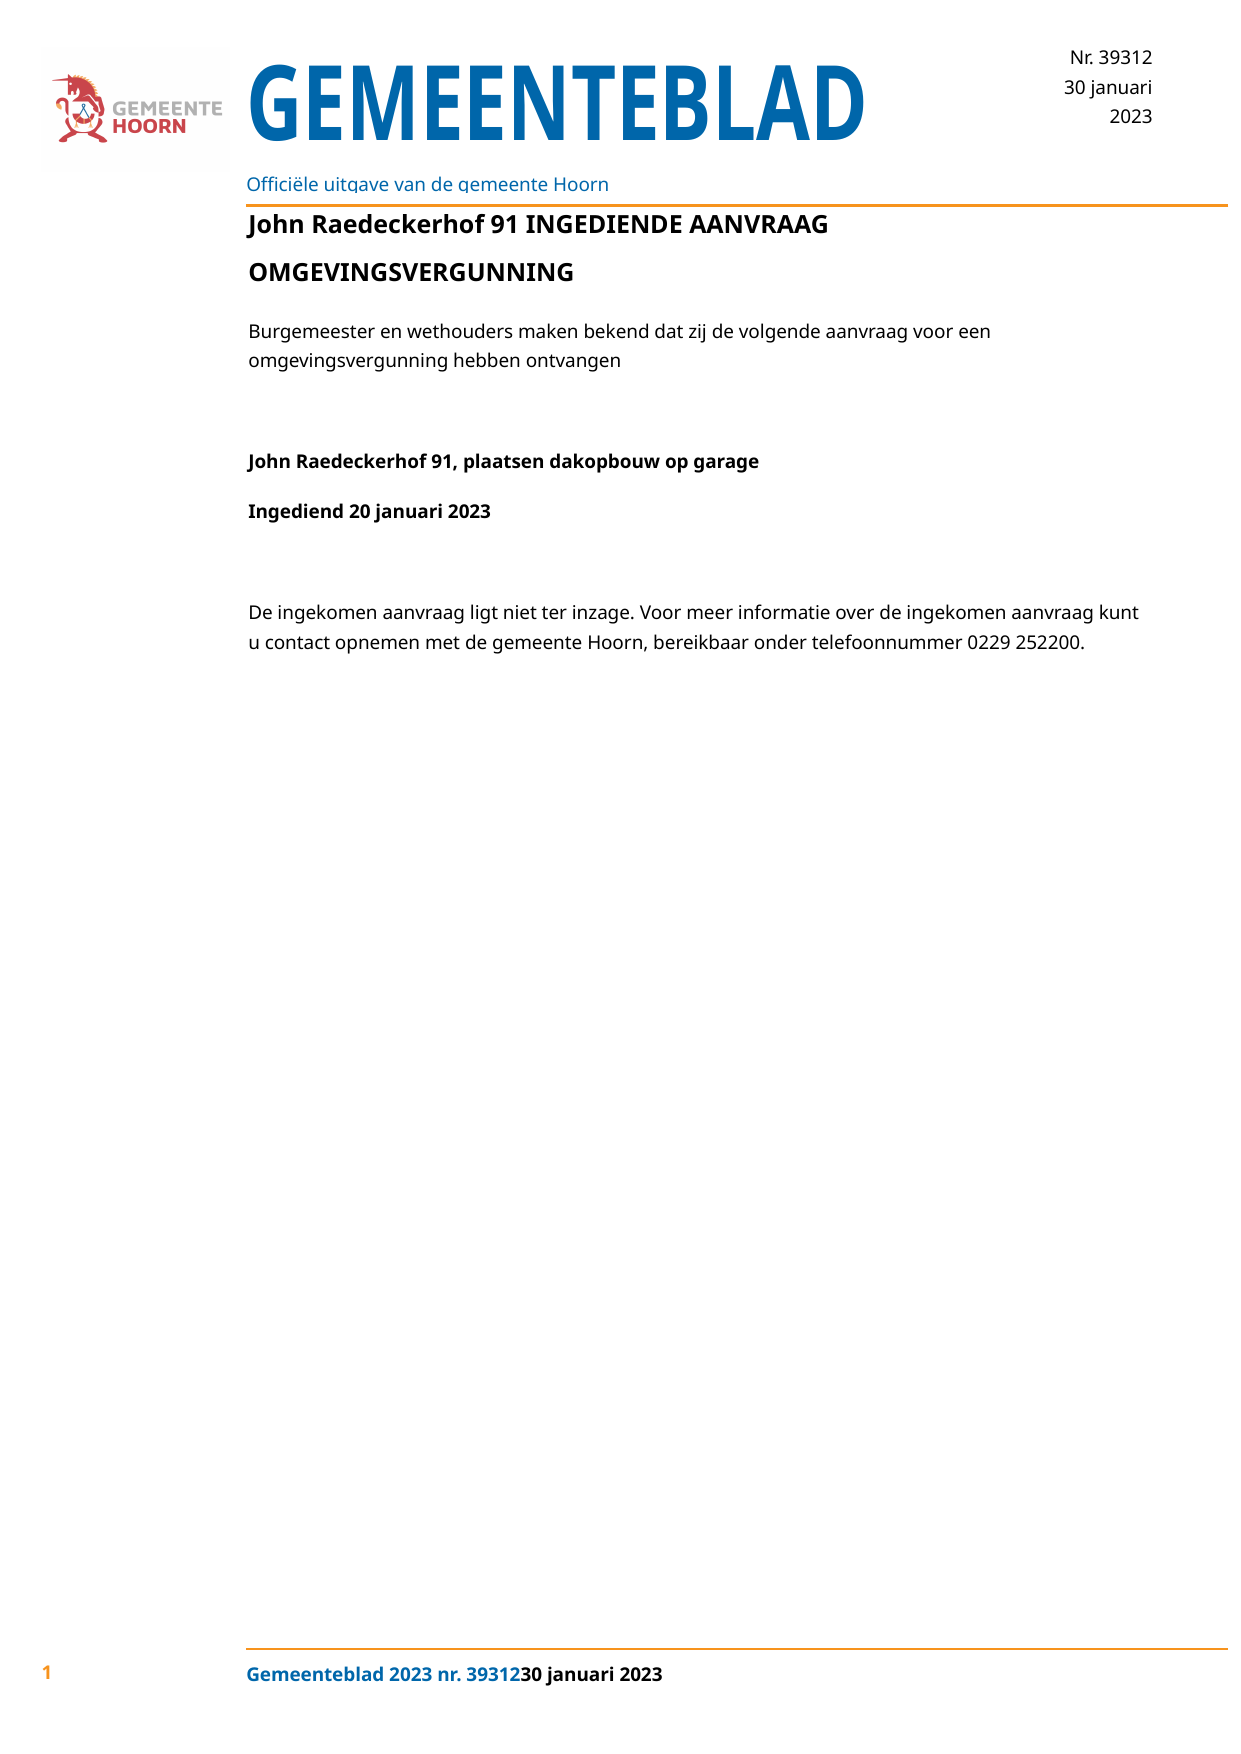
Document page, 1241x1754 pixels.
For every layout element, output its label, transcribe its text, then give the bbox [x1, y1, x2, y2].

text De ingekomen aanvraag ligt niet ter inzage. Voor meer informatie over de ingekomen aanvraag kunt u contact opnemen met de gemeente Hoorn, bereikbaar onder telefoonnummer 0229 252200. [248, 599, 1152, 655]
text Ingediend 20 januari 2023 [248, 499, 1152, 524]
text Burgemeester en wethouders maken bekend dat zij de volgende aanvraag voor een omgevingsvergunning hebben ontvangen [248, 318, 1152, 373]
text John Raedeckerhof 91, plaatsen dakopbouw op garage [248, 448, 1152, 474]
picture [41, 47, 231, 172]
text John Raedeckerhof 91 INGEDIENDE AANVRAAG OMGEVINGSVERGUNNING [248, 207, 1152, 288]
